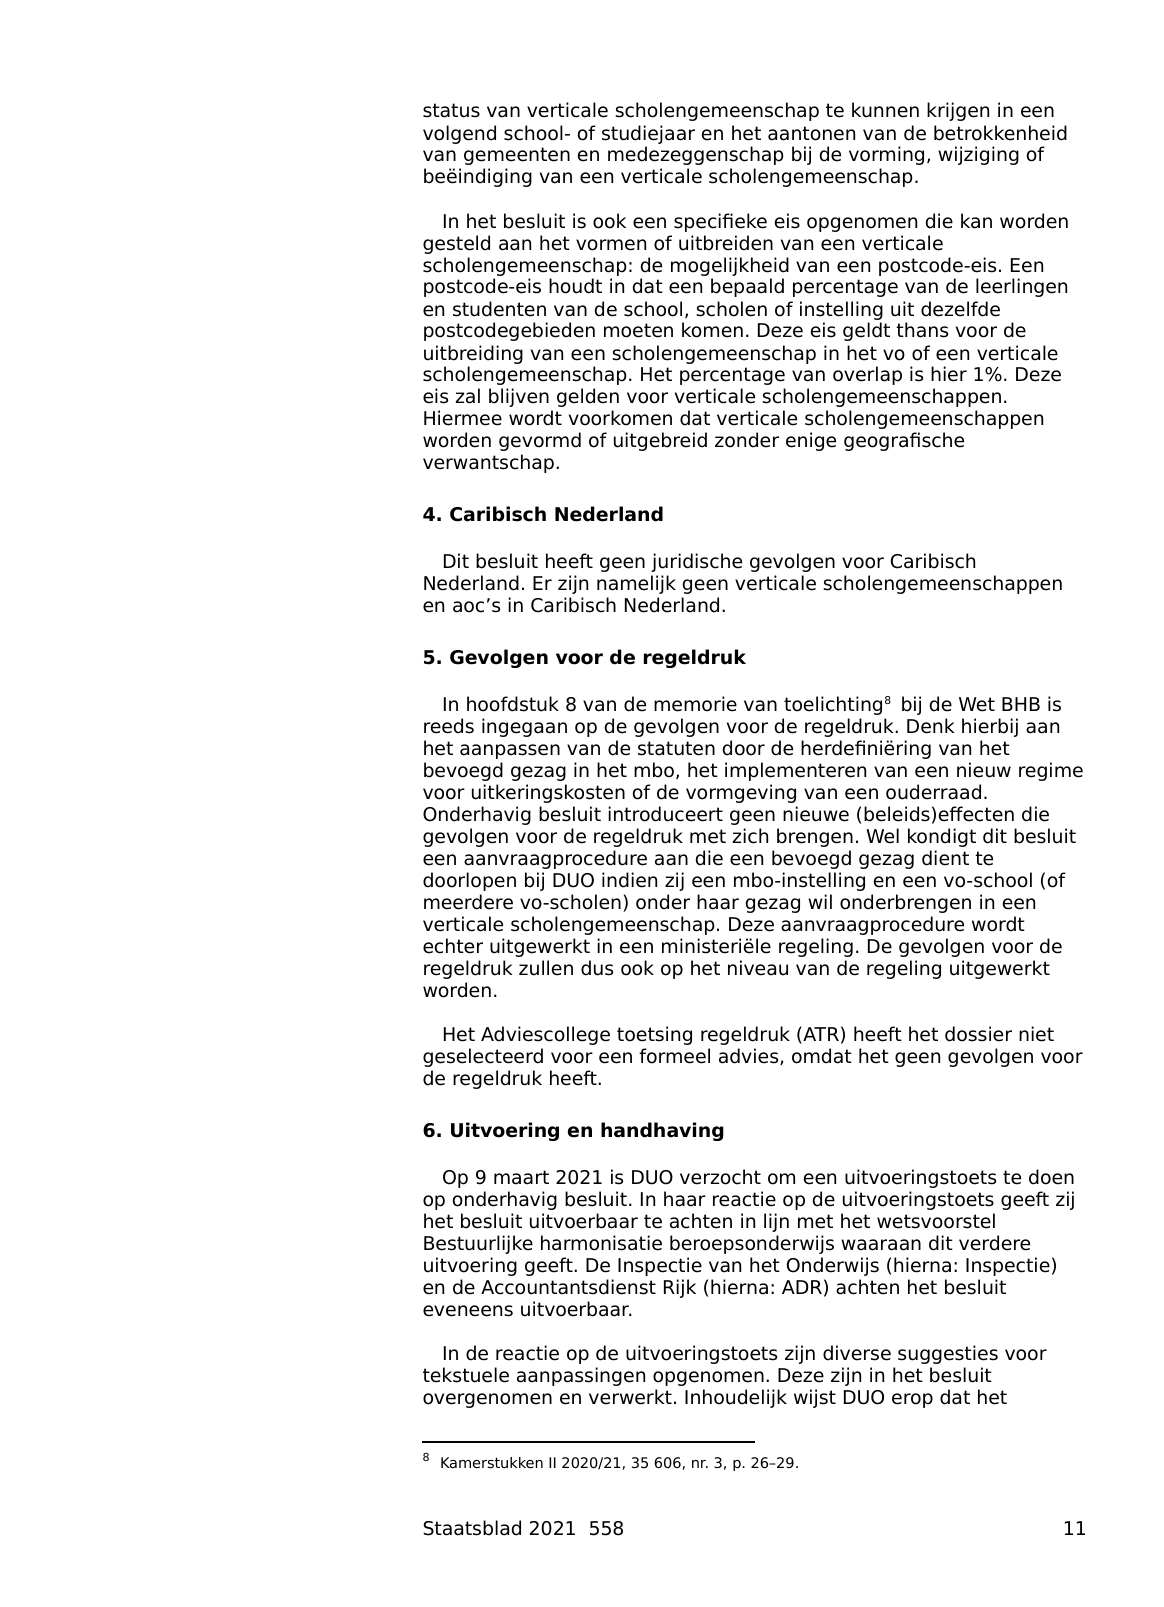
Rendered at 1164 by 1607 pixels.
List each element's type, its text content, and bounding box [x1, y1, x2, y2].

text In het besluit is ook een specifieke eis opgenomen die kan worden gesteld aan het vormen of uitbreiden van een verticale scholengemeenschap: de mogelijkheid van een postcode-eis. Een postcode-eis houdt in dat een bepaald percentage van de leerlingen en studenten van de school, scholen of instelling uit dezelfde postcodegebieden moeten komen. Deze eis geldt thans voor de uitbreiding van een scholengemeenschap in het vo of een verticale scholengemeenschap. Het percentage van overlap is hier 1%. Deze eis zal blijven gelden voor verticale scholengemeenschappen. Hiermee wordt voorkomen dat verticale scholengemeenschappen worden gevormd of uitgebreid zonder enige geografische verwantschap. [422, 211, 1087, 474]
subtitle 5. Gevolgen voor de regeldruk [422, 647, 1087, 669]
text Dit besluit heeft geen juridische gevolgen voor Caribisch Nederland. Er zijn namelijk geen verticale scholengemeenschappen en aoc’s in Caribisch Nederland. [422, 551, 1087, 617]
text status van verticale scholengemeenschap te kunnen krijgen in een volgend school- of studiejaar en het aantonen van de betrokkenheid van gemeenten en medezeggenschap bij de vorming, wijziging of beëindiging van een verticale scholengemeenschap. [422, 100, 1087, 188]
text In de reactie op de uitvoeringstoets zijn diverse suggesties voor tekstuele aanpassingen opgenomen. Deze zijn in het besluit overgenomen en verwerkt. Inhoudelijk wijst DUO erop dat het [422, 1343, 1087, 1409]
text Kamerstukken II 2020/21, 35 606, nr. 3, p. 26–29. [422, 1451, 1087, 1473]
text Op 9 maart 2021 is DUO verzocht om een uitvoeringstoets te doen op onderhavig besluit. In haar reactie op de uitvoeringstoets geeft zij het besluit uitvoerbaar te achten in lijn met het wetsvoorstel Bestuurlijke harmonisatie beroepsonderwijs waaraan dit verdere uitvoering geeft. De Inspectie van het Onderwijs (hierna: Inspectie) en de Accountantsdienst Rijk (hierna: ADR) achten het besluit eveneens uitvoerbaar. [422, 1167, 1087, 1321]
text Het Adviescollege toetsing regeldruk (ATR) heeft het dossier niet geselecteerd voor een formeel advies, omdat het geen gevolgen voor de regeldruk heeft. [422, 1024, 1087, 1090]
subtitle 4. Caribisch Nederland [422, 504, 1087, 526]
subtitle 6. Uitvoering en handhaving [422, 1120, 1087, 1142]
text In hoofdstuk 8 van de memorie van toelichting bij de Wet BHB is reeds ingegaan op de gevolgen voor de regeldruk. Denk hierbij aan het aanpassen van de statuten door de herdefiniëring van het bevoegd gezag in het mbo, het implementeren van een nieuw regime voor uitkeringskosten of de vormgeving van een ouderraad. Onderhavig besluit introduceert geen nieuwe (beleids)effecten die gevolgen voor de regeldruk met zich brengen. Wel kondigt dit besluit een aanvraagprocedure aan die een bevoegd gezag dient te doorlopen bij DUO indien zij een mbo-instelling en een vo-school (of meerdere vo-scholen) onder haar gezag wil onderbrengen in een verticale scholengemeenschap. Deze aanvraagprocedure wordt echter uitgewerkt in een ministeriële regeling. De gevolgen voor de regeldruk zullen dus ook op het niveau van de regeling uitgewerkt worden. [422, 694, 1087, 1002]
